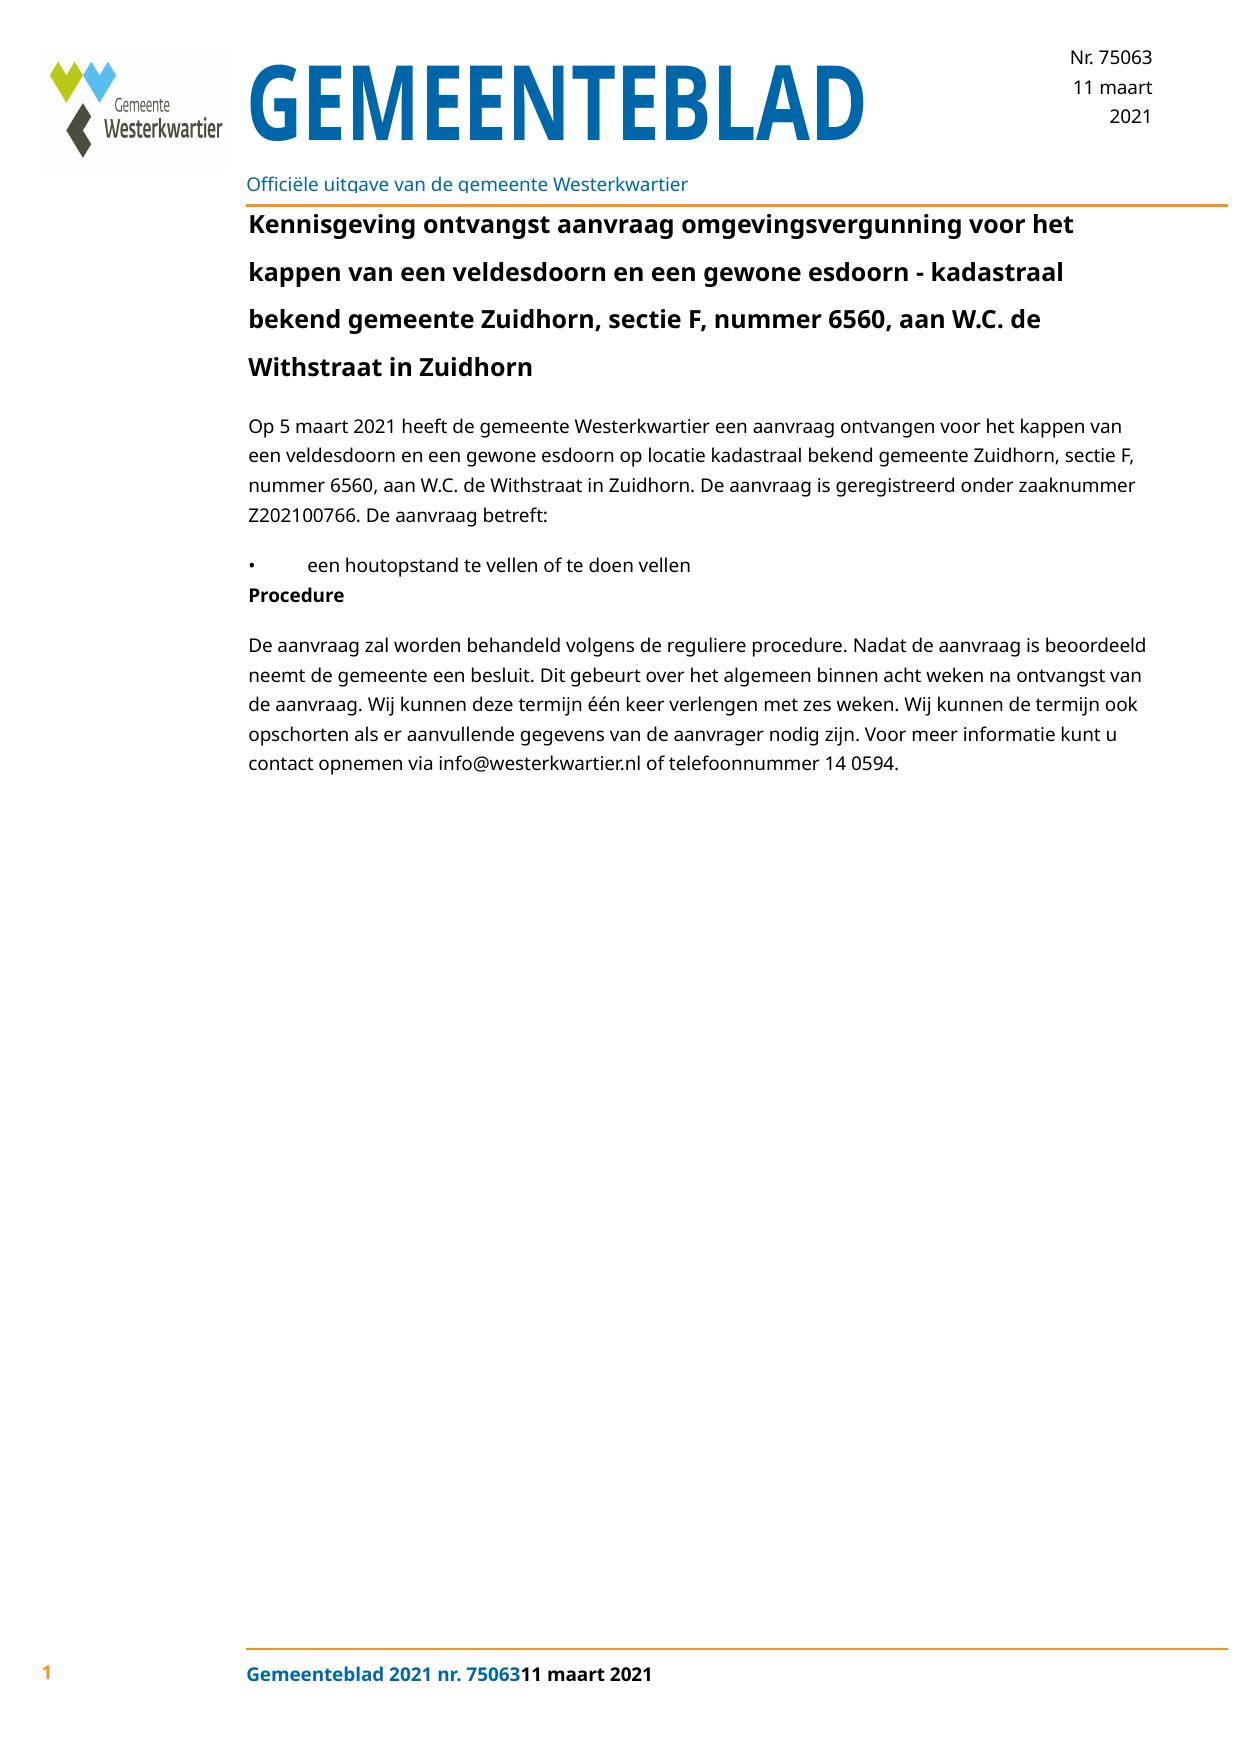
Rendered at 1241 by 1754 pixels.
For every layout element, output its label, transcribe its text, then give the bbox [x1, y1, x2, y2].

list een houtopstand te vellen of te doen vellen [248, 552, 1152, 578]
text Op 5 maart 2021 heeft de gemeente Westerkwartier een aanvraag ontvangen voor het kappen van een veldesdoorn en een gewone esdoorn op locatie kadastraal bekend gemeente Zuidhorn, sectie F, nummer 6560, aan W.C. de Withstraat in Zuidhorn. De aanvraag is geregistreerd onder zaaknummer Z202100766. De aanvraag betreft: [248, 413, 1152, 528]
picture [41, 47, 231, 172]
text Procedure [248, 582, 1152, 608]
text Kennisgeving ontvangst aanvraag omgevingsvergunning voor het kappen van een veldesdoorn en een gewone esdoorn - kadastraal bekend gemeente Zuidhorn, sectie F, nummer 6560, aan W.C. de Withstraat in Zuidhorn [248, 207, 1152, 384]
text De aanvraag zal worden behandeld volgens de reguliere procedure. Nadat de aanvraag is beoordeeld neemt de gemeente een besluit. Dit gebeurt over het algemeen binnen acht weken na ontvangst van de aanvraag. Wij kunnen deze termijn één keer verlengen met zes weken. Wij kunnen de termijn ook opschorten als er aanvullende gegevens van de aanvrager nodig zijn. Voor meer informatie kunt u contact opnemen via info@westerkwartier.nl of telefoonnummer 14 0594. [248, 632, 1152, 776]
